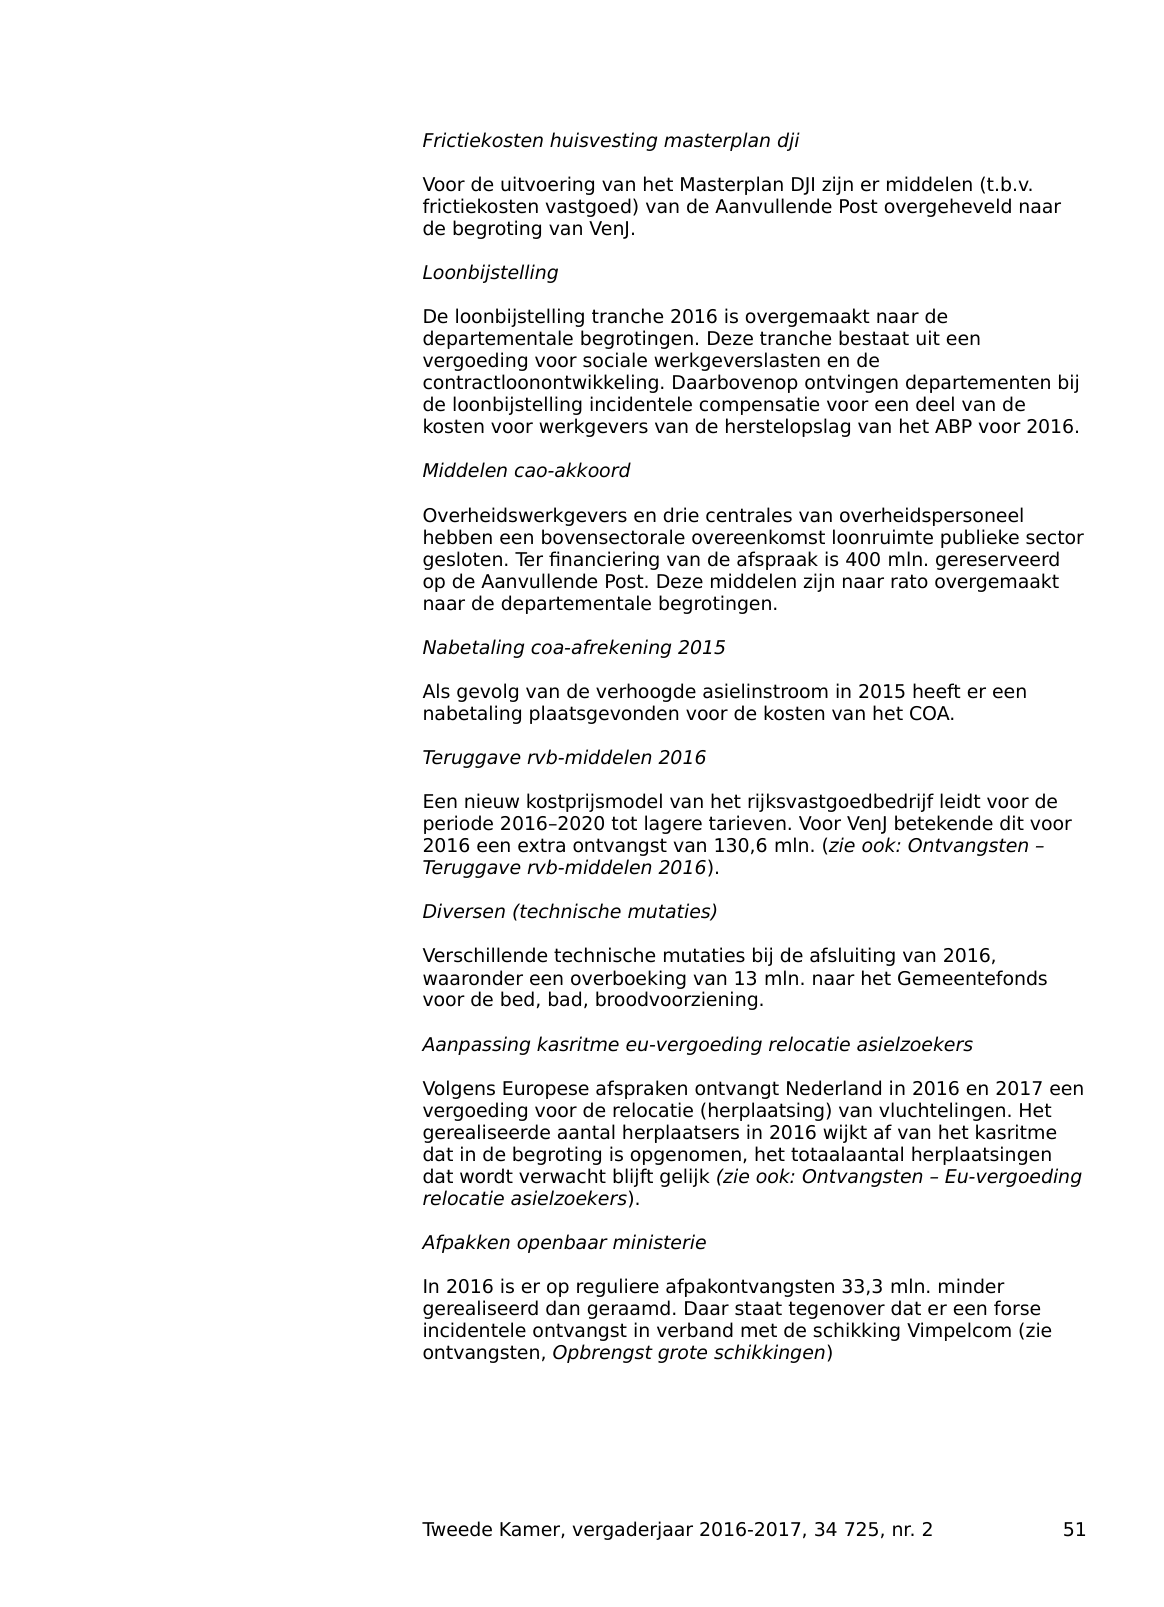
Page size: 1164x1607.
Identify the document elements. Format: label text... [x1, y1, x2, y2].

text De loonbijstelling tranche 2016 is overgemaakt naar de departementale begrotingen. Deze tranche bestaat uit een vergoeding voor sociale werkgeverslasten en de contractloonontwikkeling. Daarbovenop ontvingen departementen bij de loonbijstelling incidentele compensatie voor een deel van de kosten voor werkgevers van de herstelopslag van het ABP voor 2016. [422, 306, 1087, 438]
subtitle Middelen cao-akkoord [422, 460, 1087, 482]
subtitle Afpakken openbaar ministerie [422, 1232, 1087, 1254]
subtitle Diversen (technische mutaties) [422, 901, 1087, 923]
subtitle Nabetaling coa-afrekening 2015 [422, 637, 1087, 659]
text Als gevolg van de verhoogde asielinstroom in 2015 heeft er een nabetaling plaatsgevonden voor de kosten van het COA. [422, 681, 1087, 725]
text Een nieuw kostprijsmodel van het rijksvastgoedbedrijf leidt voor de periode 2016–2020 tot lagere tarieven. Voor VenJ betekende dit voor 2016 een extra ontvangst van 130,6 mln. (zie ook: Ontvangsten – Teruggave rvb-middelen 2016). [422, 791, 1087, 879]
text Voor de uitvoering van het Masterplan DJI zijn er middelen (t.b.v. frictiekosten vastgoed) van de Aanvullende Post overgeheveld naar de begroting van VenJ. [422, 174, 1087, 240]
text Overheidswerkgevers en drie centrales van overheidspersoneel hebben een bovensectorale overeenkomst loonruimte publieke sector gesloten. Ter financiering van de afspraak is 400 mln. gereserveerd op de Aanvullende Post. Deze middelen zijn naar rato overgemaakt naar de departementale begrotingen. [422, 504, 1087, 614]
text Volgens Europese afspraken ontvangt Nederland in 2016 en 2017 een vergoeding voor de relocatie (herplaatsing) van vluchtelingen. Het gerealiseerde aantal herplaatsers in 2016 wijkt af van het kasritme dat in de begroting is opgenomen, het totaalaantal herplaatsingen dat wordt verwacht blijft gelijk (zie ook: Ontvangsten – Eu-vergoeding relocatie asielzoekers). [422, 1078, 1087, 1209]
text Verschillende technische mutaties bij de afsluiting van 2016, waaronder een overboeking van 13 mln. naar het Gemeentefonds voor de bed, bad, broodvoorziening. [422, 945, 1087, 1011]
subtitle Loonbijstelling [422, 262, 1087, 284]
subtitle Frictiekosten huisvesting masterplan dji [422, 130, 1087, 152]
subtitle Aanpassing kasritme eu-vergoeding relocatie asielzoekers [422, 1033, 1087, 1056]
text In 2016 is er op reguliere afpakontvangsten 33,3 mln. minder gerealiseerd dan geraamd. Daar staat tegenover dat er een forse incidentele ontvangst in verband met de schikking Vimpelcom (zie ontvangsten, Opbrengst grote schikkingen) [422, 1276, 1087, 1364]
subtitle Teruggave rvb-middelen 2016 [422, 747, 1087, 769]
